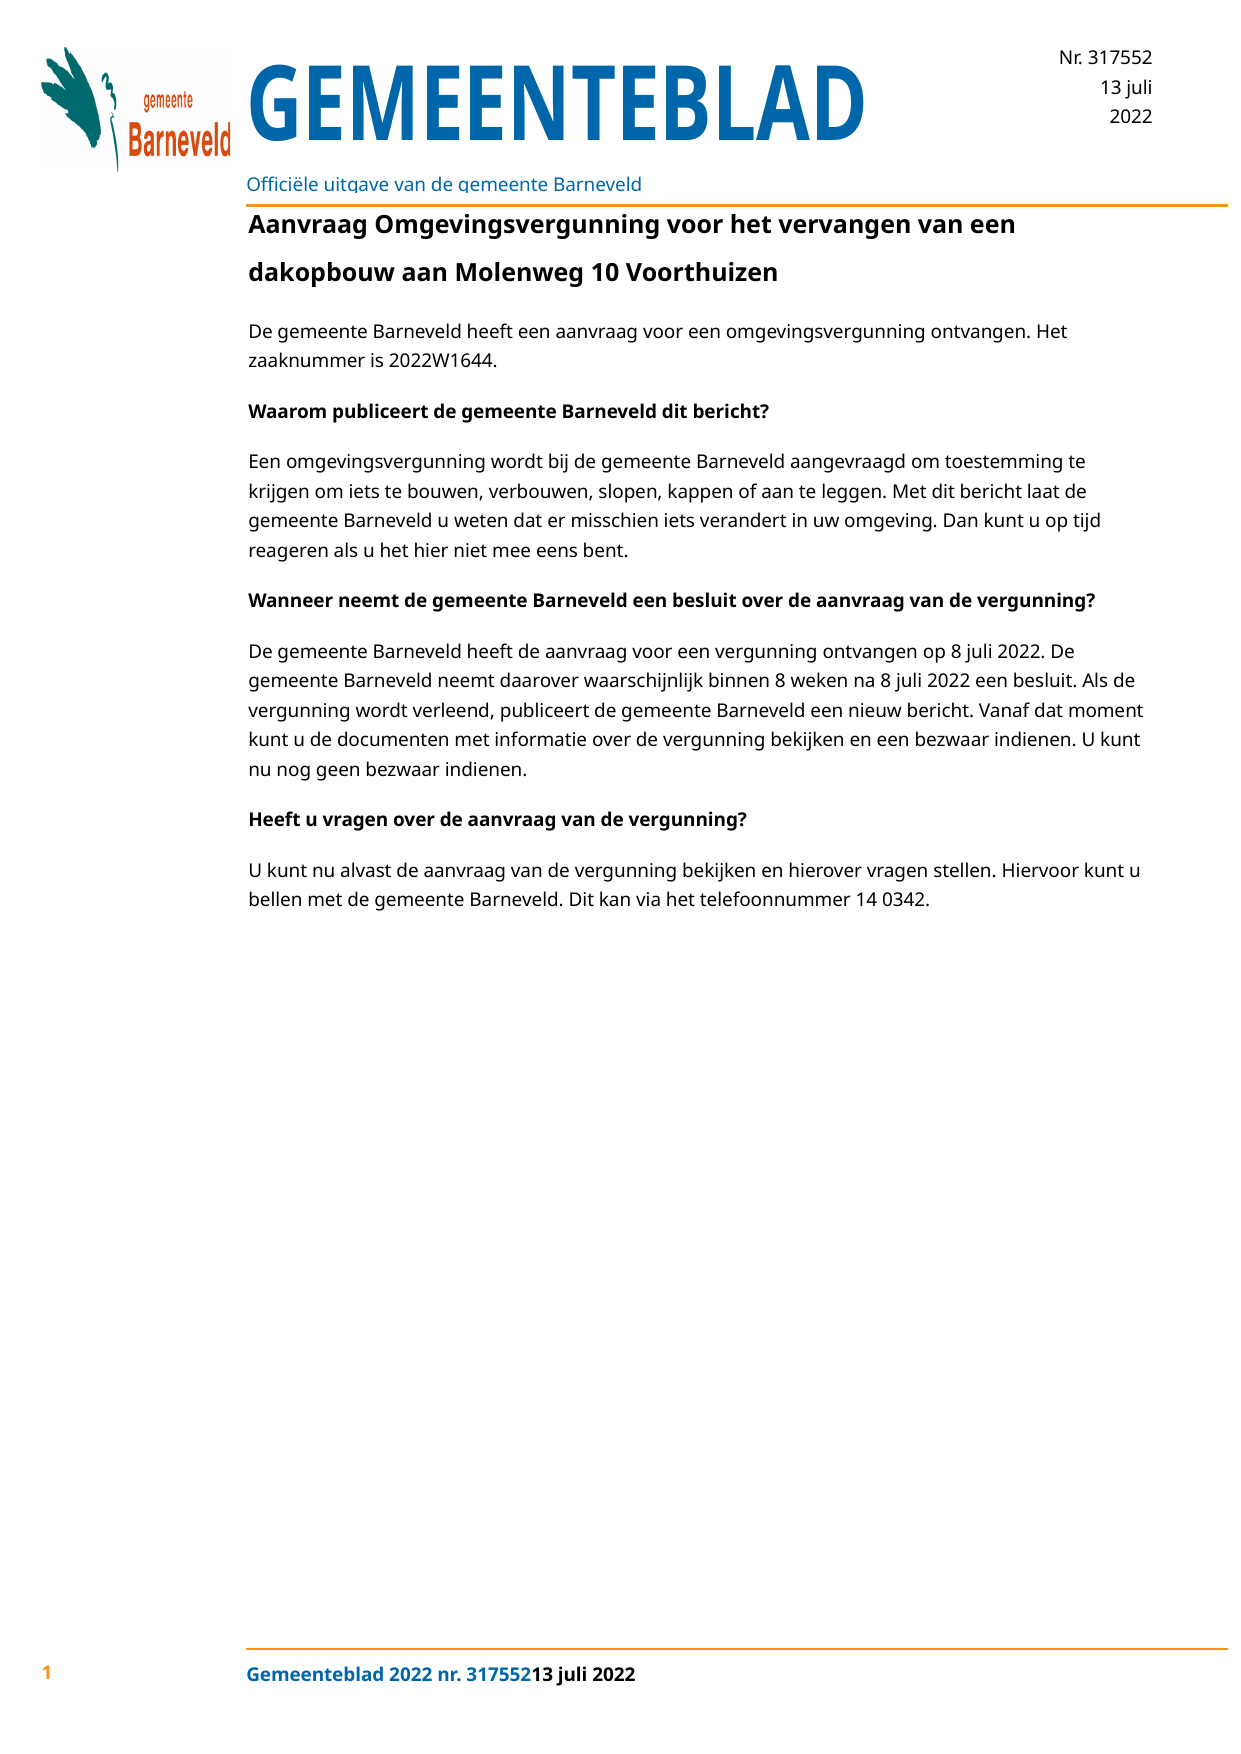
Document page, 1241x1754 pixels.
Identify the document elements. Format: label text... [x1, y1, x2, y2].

text Een omgevingsvergunning wordt bij de gemeente Barneveld aangevraagd om toestemming te krijgen om iets te bouwen, verbouwen, slopen, kappen of aan te leggen. Met dit bericht laat de gemeente Barneveld u weten dat er misschien iets verandert in uw omgeving. Dan kunt u op tijd reageren als u het hier niet mee eens bent. [248, 448, 1152, 563]
text Heeft u vragen over de aanvraag van de vergunning? [248, 807, 1152, 832]
text Waarom publiceert de gemeente Barneveld dit bericht? [248, 398, 1152, 424]
text Aanvraag Omgevingsvergunning voor het vervangen van een dakopbouw aan Molenweg 10 Voorthuizen [248, 207, 1152, 288]
text U kunt nu alvast de aanvraag van de vergunning bekijken en hierover vragen stellen. Hiervoor kunt u bellen met de gemeente Barneveld. Dit kan via het telefoonnummer 14 0342. [248, 857, 1152, 912]
text De gemeente Barneveld heeft de aanvraag voor een vergunning ontvangen op 8 juli 2022. De gemeente Barneveld neemt daarover waarschijnlijk binnen 8 weken na 8 juli 2022 een besluit. Als de vergunning wordt verleend, publiceert de gemeente Barneveld een nieuw bericht. Vanaf dat moment kunt u de documenten met informatie over de vergunning bekijken en een bezwaar indienen. U kunt nu nog geen bezwaar indienen. [248, 638, 1152, 782]
text De gemeente Barneveld heeft een aanvraag voor een omgevingsvergunning ontvangen. Het zaaknummer is 2022W1644. [248, 318, 1152, 373]
picture [41, 47, 231, 172]
text Wanneer neemt de gemeente Barneveld een besluit over de aanvraag van de vergunning? [248, 587, 1152, 613]
